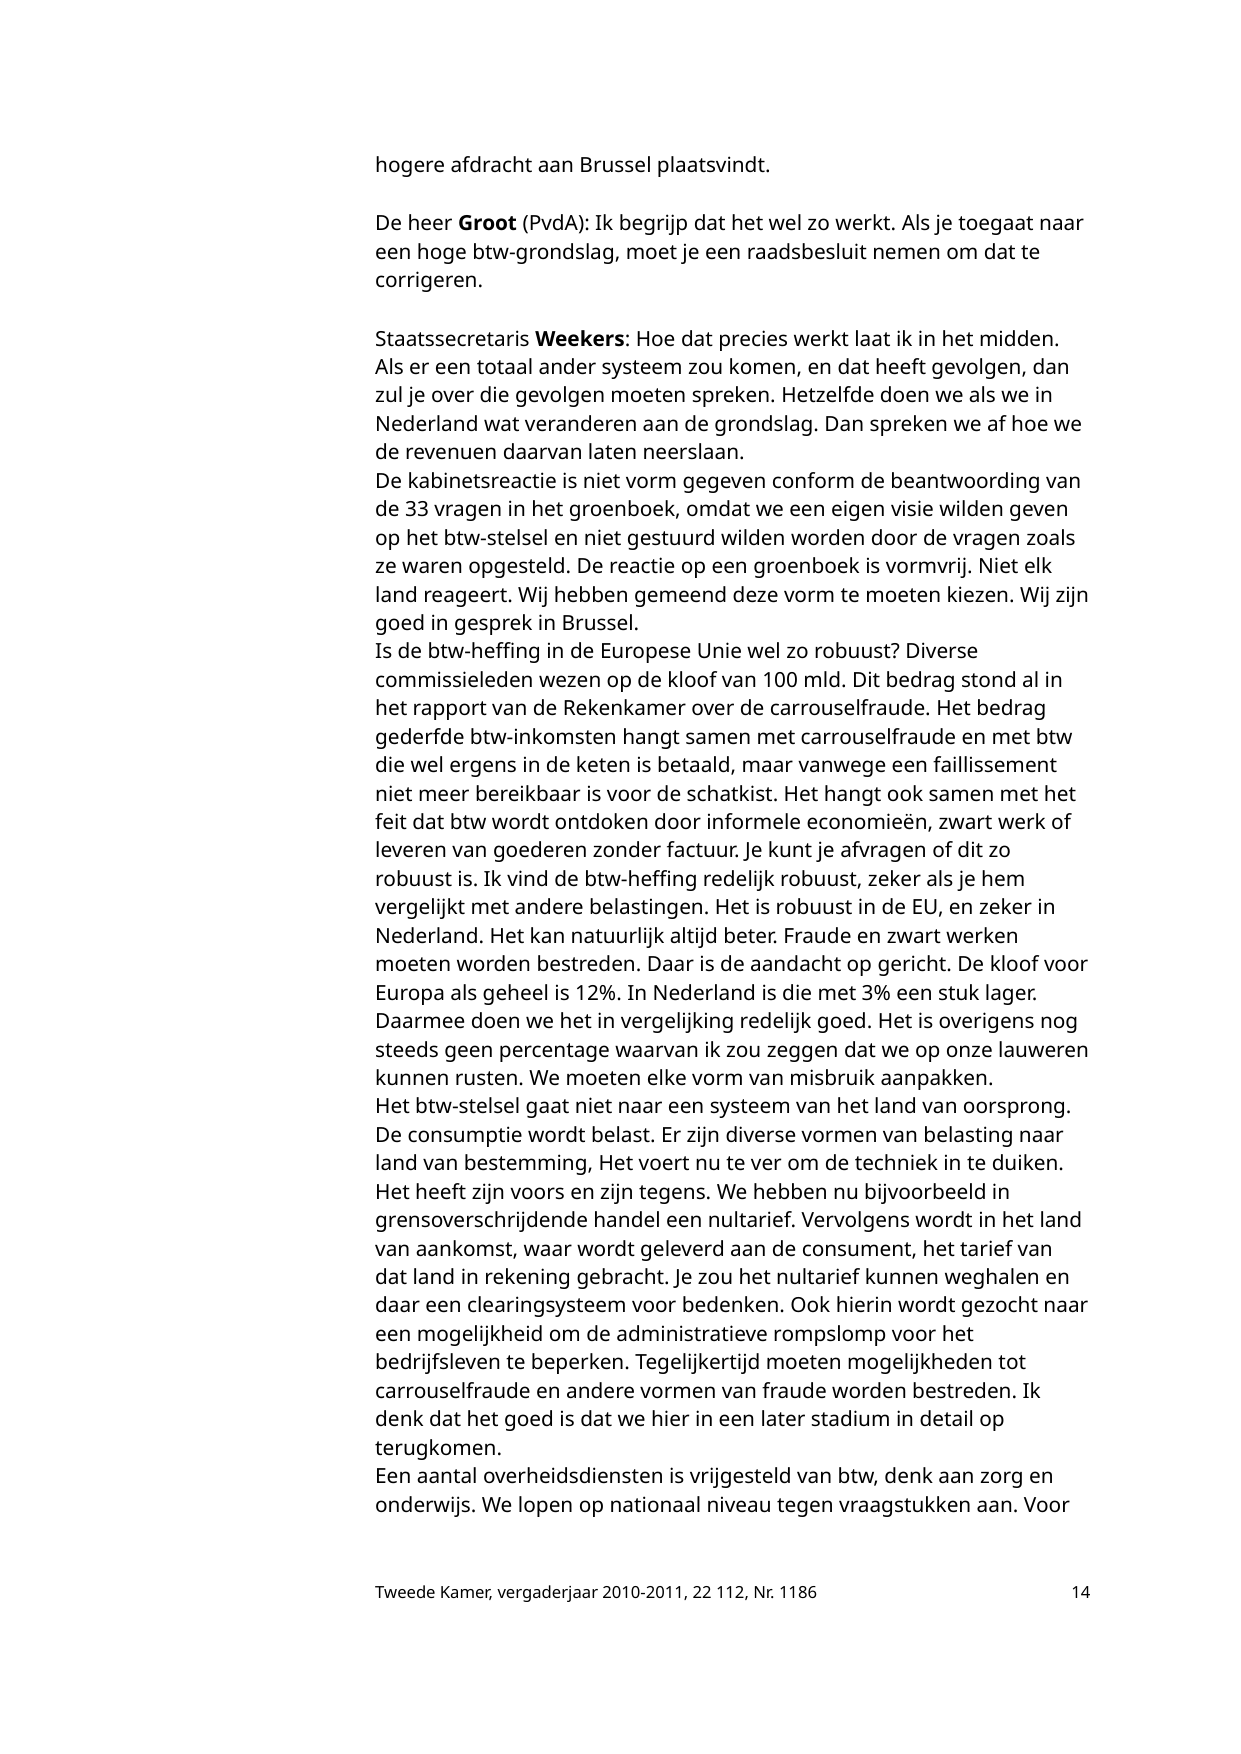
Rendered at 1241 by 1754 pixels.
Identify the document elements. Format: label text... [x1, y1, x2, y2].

text Een aantal overheidsdiensten is vrijgesteld van btw, denk aan zorg en onderwijs. We lopen op nationaal niveau tegen vraagstukken aan. Voor [375, 1461, 1090, 1518]
text De heer Groot (PvdA): Ik begrijp dat het wel zo werkt. Als je toegaat naar een hoge btw-grondslag, moet je een raadsbesluit nemen om dat te corrigeren. [375, 208, 1090, 294]
text Het btw-stelsel gaat niet naar een systeem van het land van oorsprong. De consumptie wordt belast. Er zijn diverse vormen van belasting naar land van bestemming, Het voert nu te ver om de techniek in te duiken. Het heeft zijn voors en zijn tegens. We hebben nu bijvoorbeeld in grensoverschrijdende handel een nultarief. Vervolgens wordt in het land van aankomst, waar wordt geleverd aan de consument, het tarief van dat land in rekening gebracht. Je zou het nultarief kunnen weghalen en daar een clearingsysteem voor bedenken. Ook hierin wordt gezocht naar een mogelijkheid om de administratieve rompslomp voor het bedrijfsleven te beperken. Tegelijkertijd moeten mogelijkheden tot carrouselfraude en andere vormen van fraude worden bestreden. Ik denk dat het goed is dat we hier in een later stadium in detail op terugkomen. [375, 1092, 1090, 1461]
text hogere afdracht aan Brussel plaatsvindt. [375, 150, 1090, 178]
text De kabinetsreactie is niet vorm gegeven conform de beantwoording van de 33 vragen in het groenboek, omdat we een eigen visie wilden geven op het btw-stelsel en niet gestuurd wilden worden door de vragen zoals ze waren opgesteld. De reactie op een groenboek is vormvrij. Niet elk land reageert. Wij hebben gemeend deze vorm te moeten kiezen. Wij zijn goed in gesprek in Brussel. [375, 466, 1090, 637]
text Staatssecretaris Weekers: Hoe dat precies werkt laat ik in het midden. Als er een totaal ander systeem zou komen, en dat heeft gevolgen, dan zul je over die gevolgen moeten spreken. Hetzelfde doen we als we in Nederland wat veranderen aan de grondslag. Dan spreken we af hoe we de revenuen daarvan laten neerslaan. [375, 324, 1090, 466]
text Is de btw-heffing in de Europese Unie wel zo robuust? Diverse commissieleden wezen op de kloof van 100 mld. Dit bedrag stond al in het rapport van de Rekenkamer over de carrouselfraude. Het bedrag gederfde btw-inkomsten hangt samen met carrouselfraude en met btw die wel ergens in de keten is betaald, maar vanwege een faillissement niet meer bereikbaar is voor de schatkist. Het hangt ook samen met het feit dat btw wordt ontdoken door informele economieën, zwart werk of leveren van goederen zonder factuur. Je kunt je afvragen of dit zo robuust is. Ik vind de btw-heffing redelijk robuust, zeker als je hem vergelijkt met andere belastingen. Het is robuust in de EU, en zeker in Nederland. Het kan natuurlijk altijd beter. Fraude en zwart werken moeten worden bestreden. Daar is de aandacht op gericht. De kloof voor Europa als geheel is 12%. In Nederland is die met 3% een stuk lager. Daarmee doen we het in vergelijking redelijk goed. Het is overigens nog steeds geen percentage waarvan ik zou zeggen dat we op onze lauweren kunnen rusten. We moeten elke vorm van misbruik aanpakken. [375, 637, 1090, 1092]
